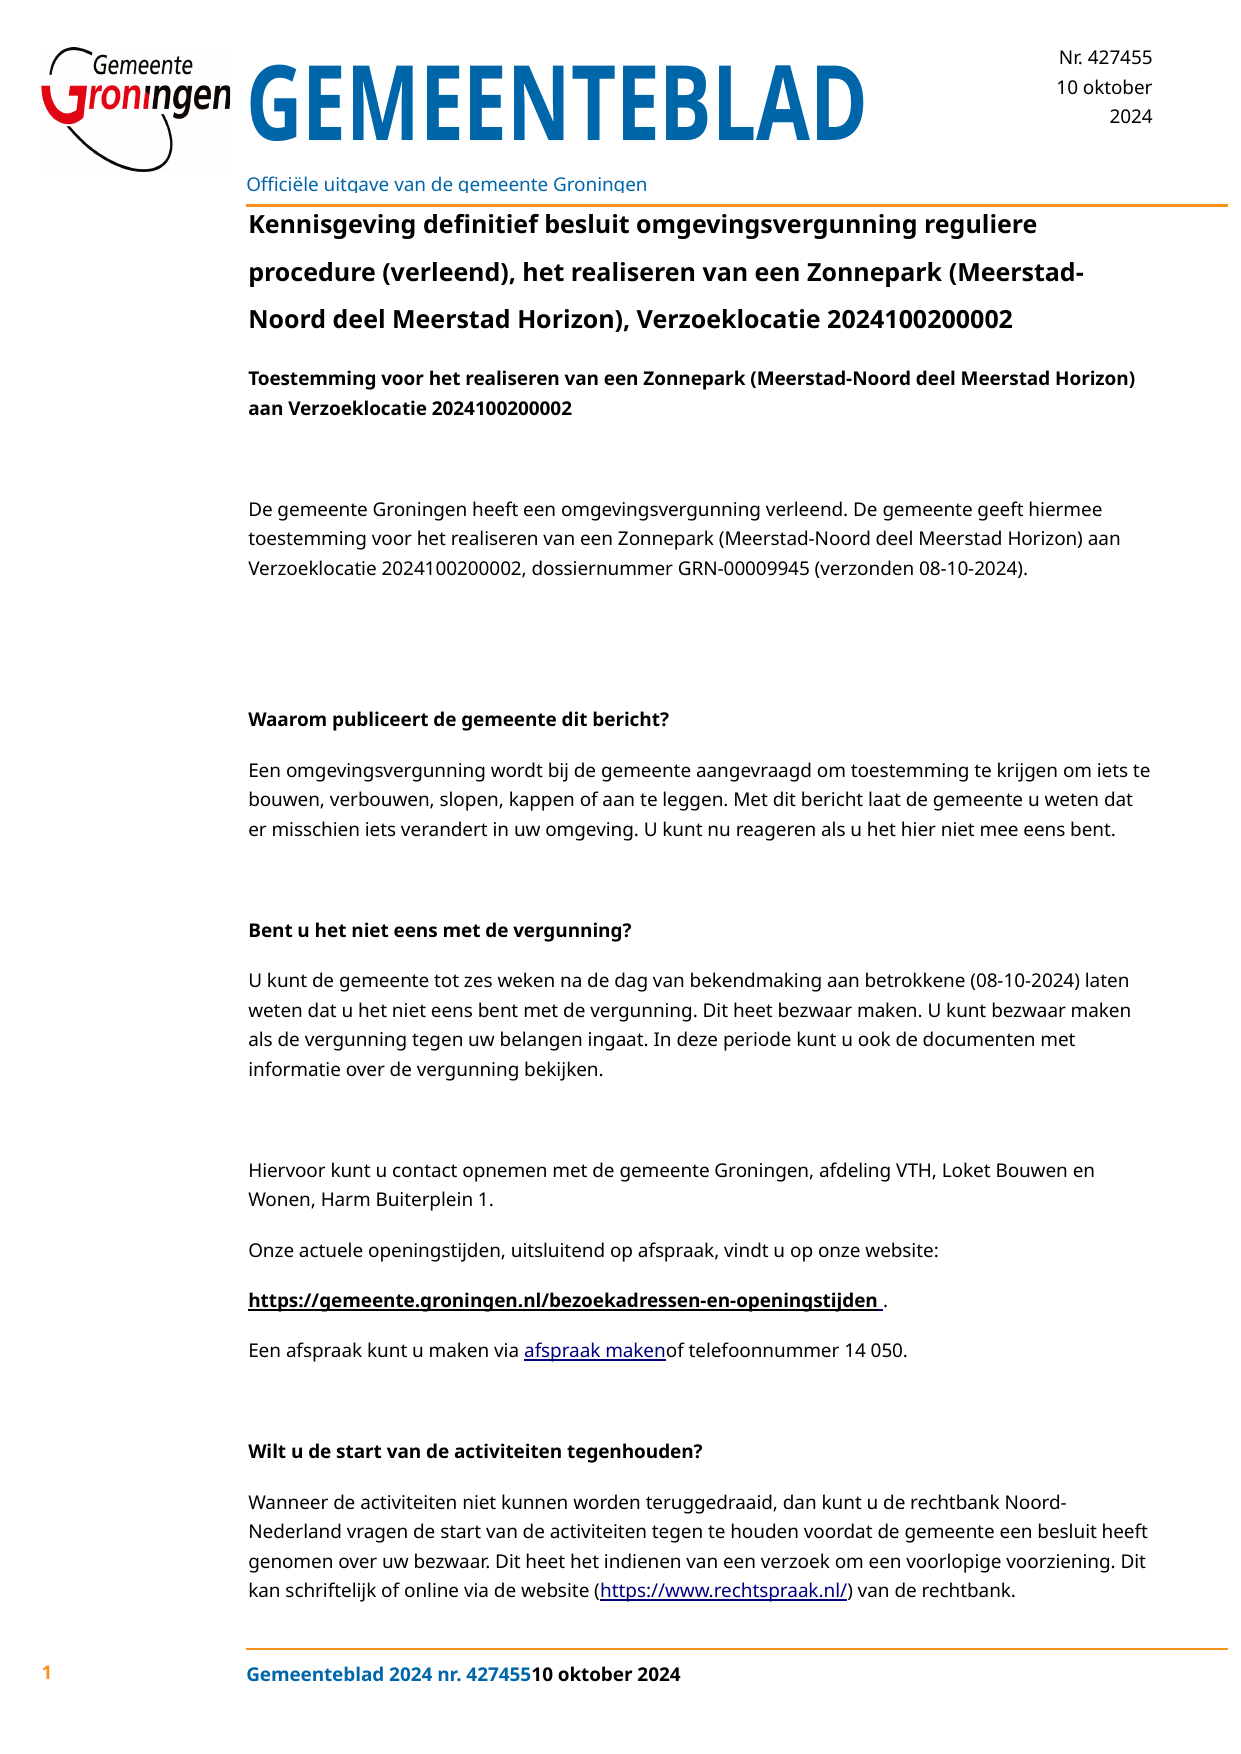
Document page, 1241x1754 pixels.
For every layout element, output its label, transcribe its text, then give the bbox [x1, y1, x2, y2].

text https://gemeente.groningen.nl/bezoekadressen-en-openingstijden . [248, 1287, 1152, 1313]
text Bent u het niet eens met de vergunning? [248, 917, 1152, 942]
text De gemeente Groningen heeft een omgevingsvergunning verleend. De gemeente geeft hiermee toestemming voor het realiseren van een Zonnepark (Meerstad-Noord deel Meerstad Horizon) aan Verzoeklocatie 2024100200002, dossiernummer GRN-00009945 (verzonden 08-10-2024). [248, 496, 1152, 581]
text Wanneer de activiteiten niet kunnen worden teruggedraaid, dan kunt u de rechtbank Noord-Nederland vragen de start van de activiteiten tegen te houden voordat de gemeente een besluit heeft genomen over uw bezwaar. Dit heet het indienen van een verzoek om een voorlopige voorziening. Dit kan schriftelijk of online via de website (https://www.rechtspraak.nl/) van de rechtbank. [248, 1489, 1152, 1603]
text Een afspraak kunt u maken via afspraak makenof telefoonnummer 14 050. [248, 1338, 1152, 1363]
text Waarom publiceert de gemeente dit bericht? [248, 706, 1152, 732]
text Hiervoor kunt u contact opnemen met de gemeente Groningen, afdeling VTH, Loket Bouwen en Wonen, Harm Buiterplein 1. [248, 1157, 1152, 1212]
text Toestemming voor het realiseren van een Zonnepark (Meerstad-Noord deel Meerstad Horizon) aan Verzoeklocatie 2024100200002 [248, 366, 1152, 421]
text Kennisgeving definitief besluit omgevingsvergunning reguliere procedure (verleend), het realiseren van een Zonnepark (Meerstad-Noord deel Meerstad Horizon), Verzoeklocatie 2024100200002 [248, 207, 1152, 336]
text U kunt de gemeente tot zes weken na de dag van bekendmaking aan betrokkene (08-10-2024) laten weten dat u het niet eens bent met de vergunning. Dit heet bezwaar maken. U kunt bezwaar maken als de vergunning tegen uw belangen ingaat. In deze periode kunt u ook de documenten met informatie over de vergunning bekijken. [248, 967, 1152, 1082]
text Wilt u de start van de activiteiten tegenhouden? [248, 1438, 1152, 1464]
text Een omgevingsvergunning wordt bij de gemeente aangevraagd om toestemming te krijgen om iets te bouwen, verbouwen, slopen, kappen of aan te leggen. Met dit bericht laat de gemeente u weten dat er misschien iets verandert in uw omgeving. U kunt nu reageren als u het hier niet mee eens bent. [248, 757, 1152, 842]
picture [41, 47, 231, 172]
text Onze actuele openingstijden, uitsluitend op afspraak, vindt u op onze website: [248, 1237, 1152, 1262]
